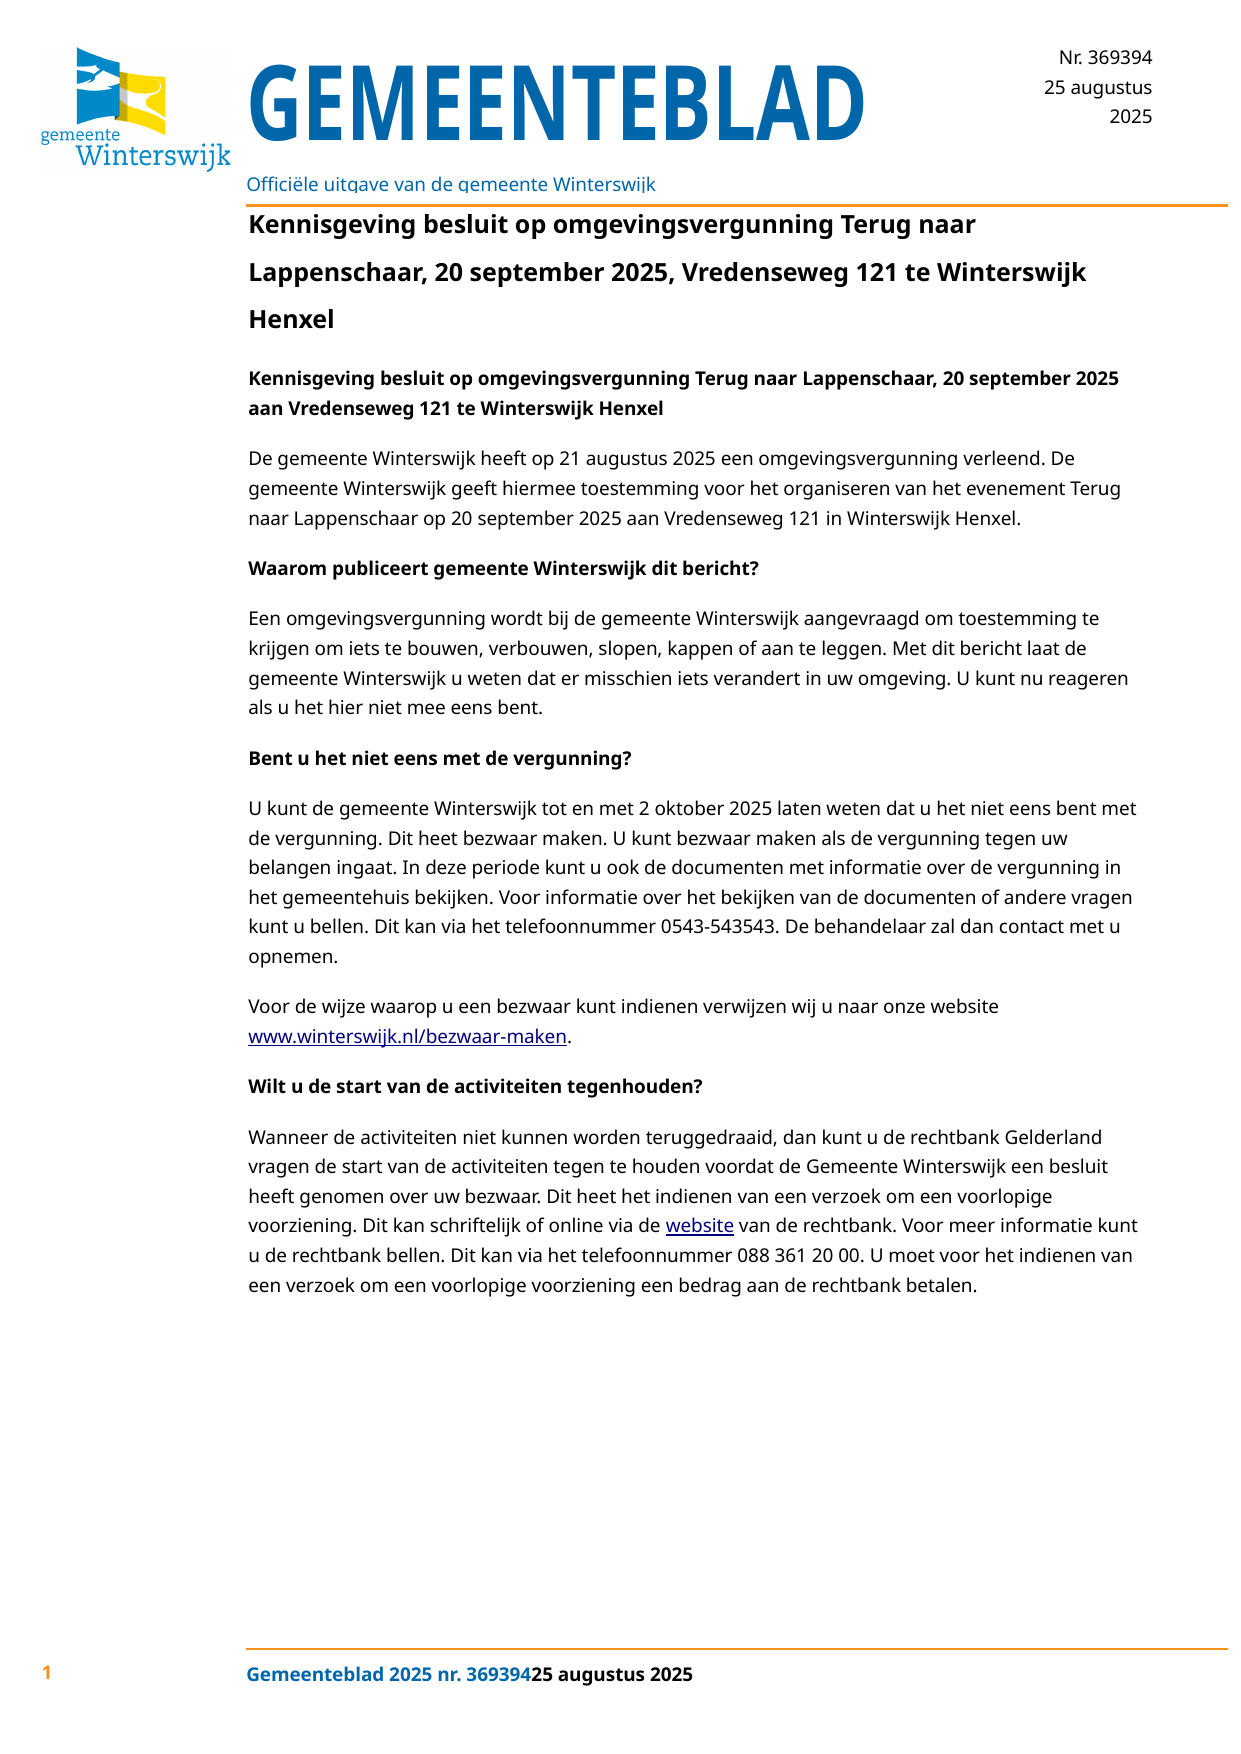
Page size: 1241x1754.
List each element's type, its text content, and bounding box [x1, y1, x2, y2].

picture [225, 153, 231, 162]
text Voor de wijze waarop u een bezwaar kunt indienen verwijzen wij u naar onze website www.winterswijk.nl/bezwaar-maken. [248, 993, 1152, 1049]
picture [41, 47, 231, 172]
text Bent u het niet eens met de vergunning? [248, 745, 1152, 770]
text Waarom publiceert gemeente Winterswijk dit bericht? [248, 555, 1152, 581]
text Wanneer de activiteiten niet kunnen worden teruggedraaid, dan kunt u de rechtbank Gelderland vragen de start van de activiteiten tegen te houden voordat de Gemeente Winterswijk een besluit heeft genomen over uw bezwaar. Dit heet het indienen van een verzoek om een voorlopige voorziening. Dit kan schriftelijk of online via de website van de rechtbank. Voor meer informatie kunt u de rechtbank bellen. Dit kan via het telefoonnummer 088 361 20 00. U moet voor het indienen van een verzoek om een voorlopige voorziening een bedrag aan de rechtbank betalen. [248, 1124, 1152, 1297]
text Kennisgeving besluit op omgevingsvergunning Terug naar Lappenschaar, 20 september 2025, Vredenseweg 121 te Winterswijk Henxel [248, 207, 1152, 336]
text Wilt u de start van de activiteiten tegenhouden? [248, 1073, 1152, 1099]
text Een omgevingsvergunning wordt bij de gemeente Winterswijk aangevraagd om toestemming te krijgen om iets te bouwen, verbouwen, slopen, kappen of aan te leggen. Met dit bericht laat de gemeente Winterswijk u weten dat er misschien iets verandert in uw omgeving. U kunt nu reageren als u het hier niet mee eens bent. [248, 606, 1152, 720]
text De gemeente Winterswijk heeft op 21 augustus 2025 een omgevingsvergunning verleend. De gemeente Winterswijk geeft hiermee toestemming voor het organiseren van het evenement Terug naar Lappenschaar op 20 september 2025 aan Vredenseweg 121 in Winterswijk Henxel. [248, 446, 1152, 530]
text Kennisgeving besluit op omgevingsvergunning Terug naar Lappenschaar, 20 september 2025 aan Vredenseweg 121 te Winterswijk Henxel [248, 366, 1152, 421]
text U kunt de gemeente Winterswijk tot en met 2 oktober 2025 laten weten dat u het niet eens bent met de vergunning. Dit heet bezwaar maken. U kunt bezwaar maken als de vergunning tegen uw belangen ingaat. In deze periode kunt u ook de documenten met informatie over de vergunning in het gemeentehuis bekijken. Voor informatie over het bekijken van de documenten of andere vragen kunt u bellen. Dit kan via het telefoonnummer 0543-543543. De behandelaar zal dan contact met u opnemen. [248, 795, 1152, 969]
